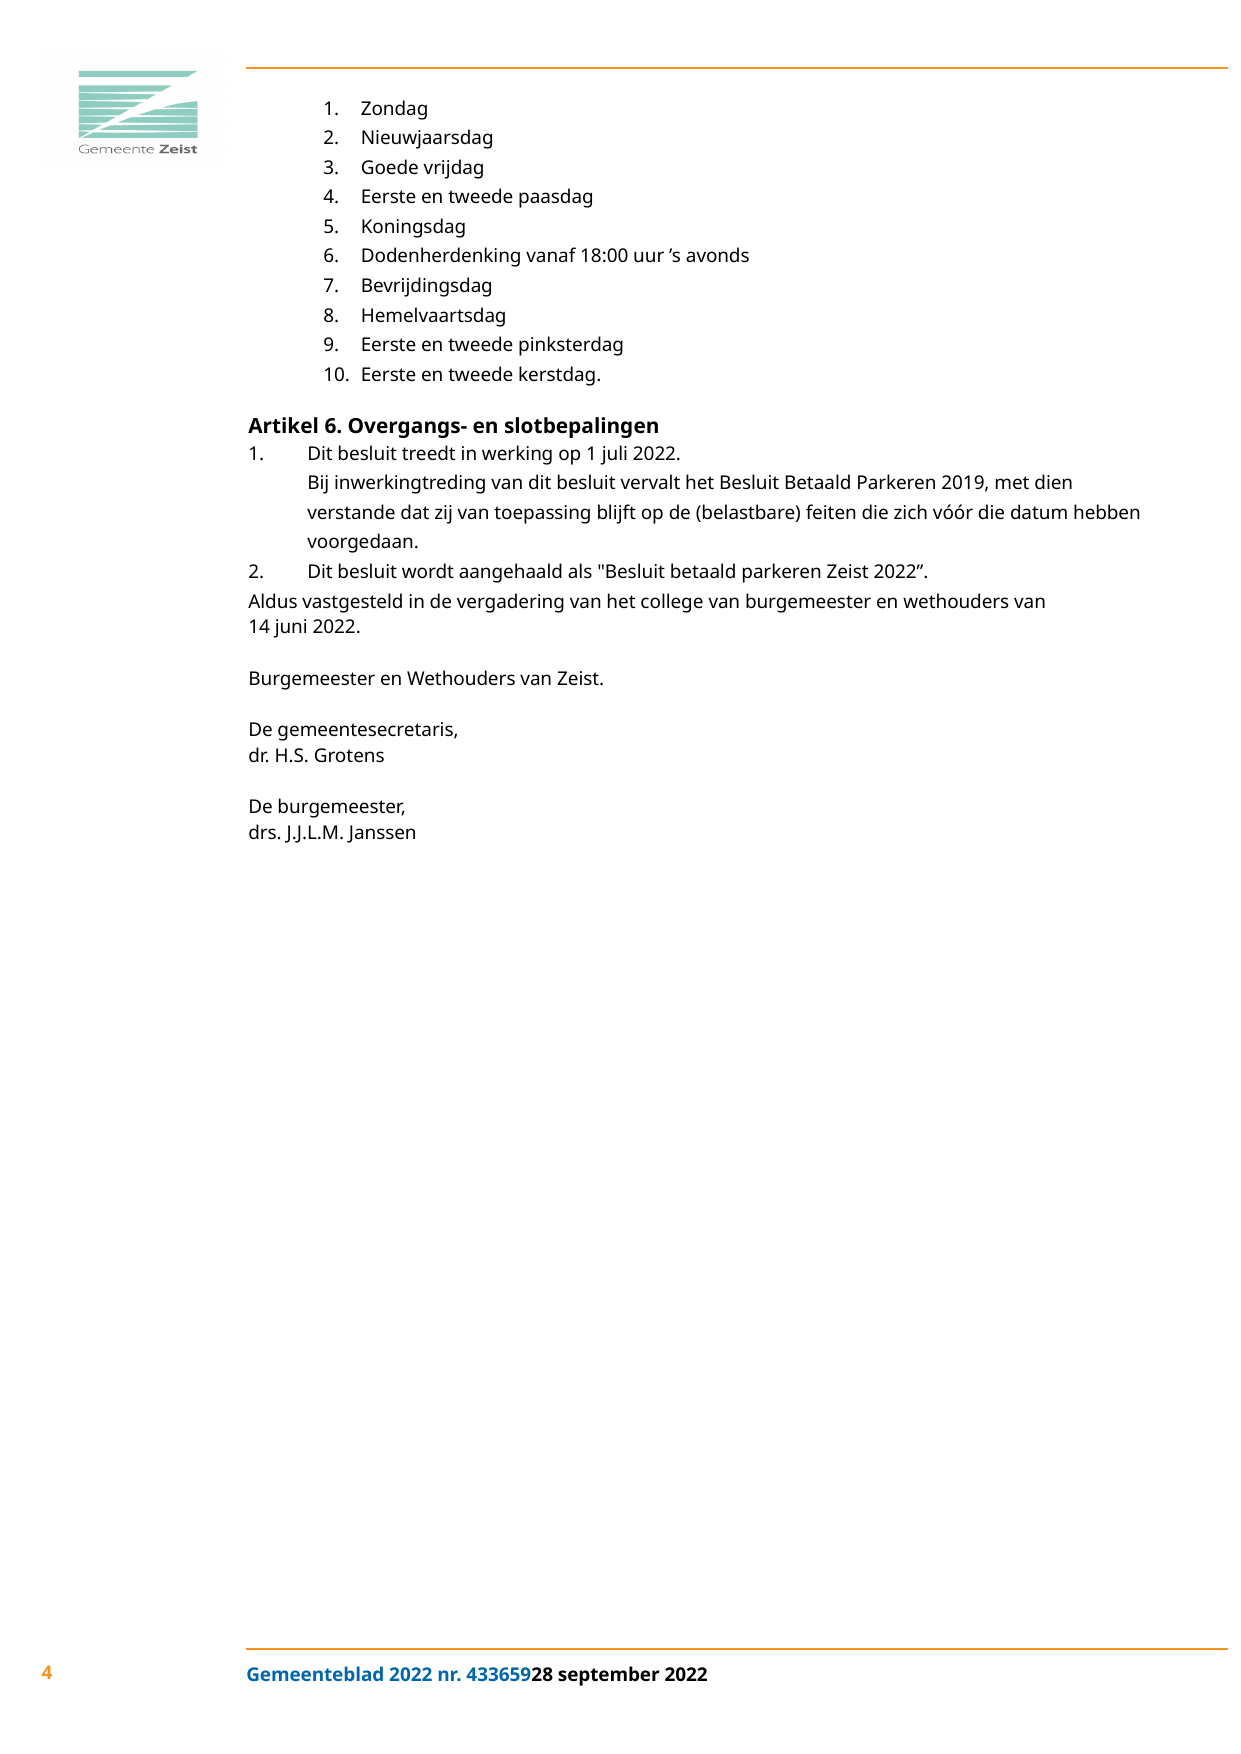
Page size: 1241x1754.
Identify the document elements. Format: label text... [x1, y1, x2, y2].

list Koningsdag [323, 213, 1152, 239]
list Bij inwerkingtreding van dit besluit vervalt het Besluit Betaald Parkeren 2019, met dien verstande dat zij van toepassing blijft op de (belastbare) feiten die zich vóór die datum hebben voorgedaan. [248, 469, 1152, 554]
list Goede vrijdag [323, 154, 1152, 180]
text dr. H.S. Grotens [248, 742, 1152, 768]
list Bevrijdingsdag [323, 272, 1152, 298]
list Eerste en tweede kerstdag. [323, 361, 1152, 387]
text De gemeentesecretaris, [248, 716, 1152, 742]
text Aldus vastgesteld in de vergadering van het college van burgemeester en wethouders van [248, 588, 1152, 613]
list Zondag [323, 95, 1152, 121]
text Artikel 6. Overgangs- en slotbepalingen [248, 411, 1152, 440]
list Dit besluit treedt in werking op 1 juli 2022. [248, 440, 1152, 466]
list Dodenherdenking vanaf 18:00 uur ’s avonds [323, 243, 1152, 268]
list Eerste en tweede pinksterdag [323, 331, 1152, 357]
text drs. J.J.L.M. Janssen [248, 819, 1152, 845]
text De burgemeester, [248, 794, 1152, 819]
picture [41, 47, 231, 172]
text Burgemeester en Wethouders van Zeist. [248, 665, 1152, 691]
text 14 juni 2022. [248, 613, 1152, 639]
list Dit besluit wordt aangehaald als "Besluit betaald parkeren Zeist 2022”. [248, 558, 1152, 584]
list Hemelvaartsdag [323, 302, 1152, 328]
list Nieuwjaarsdag [323, 124, 1152, 150]
list Eerste en tweede paasdag [323, 183, 1152, 209]
